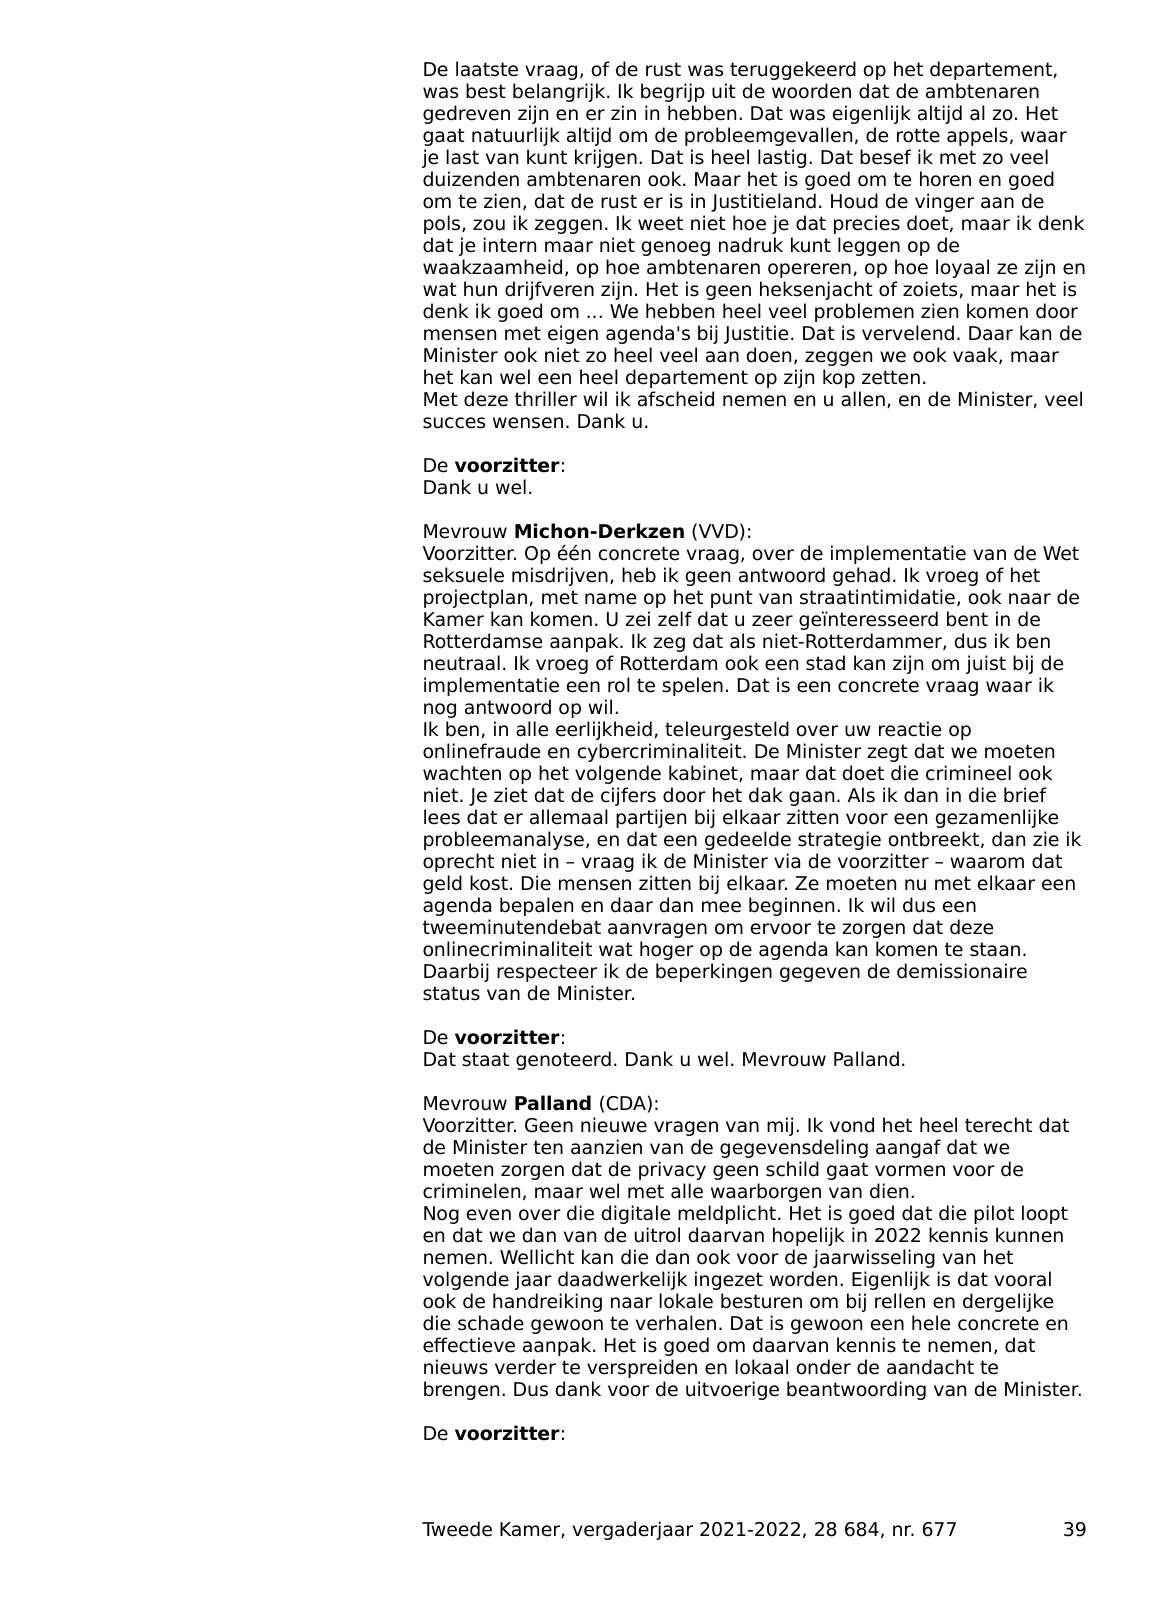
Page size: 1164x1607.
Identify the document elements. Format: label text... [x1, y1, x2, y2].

text De voorzitter: [422, 455, 1087, 477]
text De laatste vraag, of de rust was teruggekeerd op het departement, was best belangrijk. Ik begrijp uit de woorden dat de ambtenaren gedreven zijn en er zin in hebben. Dat was eigenlijk altijd al zo. Het gaat natuurlijk altijd om de probleemgevallen, de rotte appels, waar je last van kunt krijgen. Dat is heel lastig. Dat besef ik met zo veel duizenden ambtenaren ook. Maar het is goed om te horen en goed om te zien, dat de rust er is in Justitieland. Houd de vinger aan de pols, zou ik zeggen. Ik weet niet hoe je dat precies doet, maar ik denk dat je intern maar niet genoeg nadruk kunt leggen op de waakzaamheid, op hoe ambtenaren opereren, op hoe loyaal ze zijn en wat hun drijfveren zijn. Het is geen heksenjacht of zoiets, maar het is denk ik goed om ... We hebben heel veel problemen zien komen door mensen met eigen agenda's bij Justitie. Dat is vervelend. Daar kan de Minister ook niet zo heel veel aan doen, zeggen we ook vaak, maar het kan wel een heel departement op zijn kop zetten. [422, 59, 1087, 389]
text Mevrouw Michon-Derkzen (VVD): [422, 521, 1087, 543]
text Ik ben, in alle eerlijkheid, teleurgesteld over uw reactie op onlinefraude en cybercriminaliteit. De Minister zegt dat we moeten wachten op het volgende kabinet, maar dat doet die crimineel ook niet. Je ziet dat de cijfers door het dak gaan. Als ik dan in die brief lees dat er allemaal partijen bij elkaar zitten voor een gezamenlijke probleemanalyse, en dat een gedeelde strategie ontbreekt, dan zie ik oprecht niet in – vraag ik de Minister via de voorzitter – waarom dat geld kost. Die mensen zitten bij elkaar. Ze moeten nu met elkaar een agenda bepalen en daar dan mee beginnen. Ik wil dus een tweeminutendebat aanvragen om ervoor te zorgen dat deze onlinecriminaliteit wat hoger op de agenda kan komen te staan. Daarbij respecteer ik de beperkingen gegeven de demissionaire status van de Minister. [422, 719, 1087, 1004]
text De voorzitter: [422, 1027, 1087, 1049]
text Voorzitter. Op één concrete vraag, over de implementatie van de Wet seksuele misdrijven, heb ik geen antwoord gehad. Ik vroeg of het projectplan, met name op het punt van straatintimidatie, ook naar de Kamer kan komen. U zei zelf dat u zeer geïnteresseerd bent in de Rotterdamse aanpak. Ik zeg dat als niet-Rotterdammer, dus ik ben neutraal. Ik vroeg of Rotterdam ook een stad kan zijn om juist bij de implementatie een rol te spelen. Dat is een concrete vraag waar ik nog antwoord op wil. [422, 543, 1087, 719]
text Nog even over die digitale meldplicht. Het is goed dat die pilot loopt en dat we dan van de uitrol daarvan hopelijk in 2022 kennis kunnen nemen. Wellicht kan die dan ook voor de jaarwisseling van het volgende jaar daadwerkelijk ingezet worden. Eigenlijk is dat vooral ook de handreiking naar lokale besturen om bij rellen en dergelijke die schade gewoon te verhalen. Dat is gewoon een hele concrete en effectieve aanpak. Het is goed om daarvan kennis te nemen, dat nieuws verder te verspreiden en lokaal onder de aandacht te brengen. Dus dank voor de uitvoerige beantwoording van de Minister. [422, 1203, 1087, 1401]
text De voorzitter: [422, 1423, 1087, 1445]
text Met deze thriller wil ik afscheid nemen en u allen, en de Minister, veel succes wensen. Dank u. [422, 389, 1087, 433]
text Mevrouw Palland (CDA): [422, 1093, 1087, 1115]
text Dat staat genoteerd. Dank u wel. Mevrouw Palland. [422, 1049, 1087, 1071]
text Voorzitter. Geen nieuwe vragen van mij. Ik vond het heel terecht dat de Minister ten aanzien van de gegevensdeling aangaf dat we moeten zorgen dat de privacy geen schild gaat vormen voor de criminelen, maar wel met alle waarborgen van dien. [422, 1115, 1087, 1203]
text Dank u wel. [422, 477, 1087, 499]
